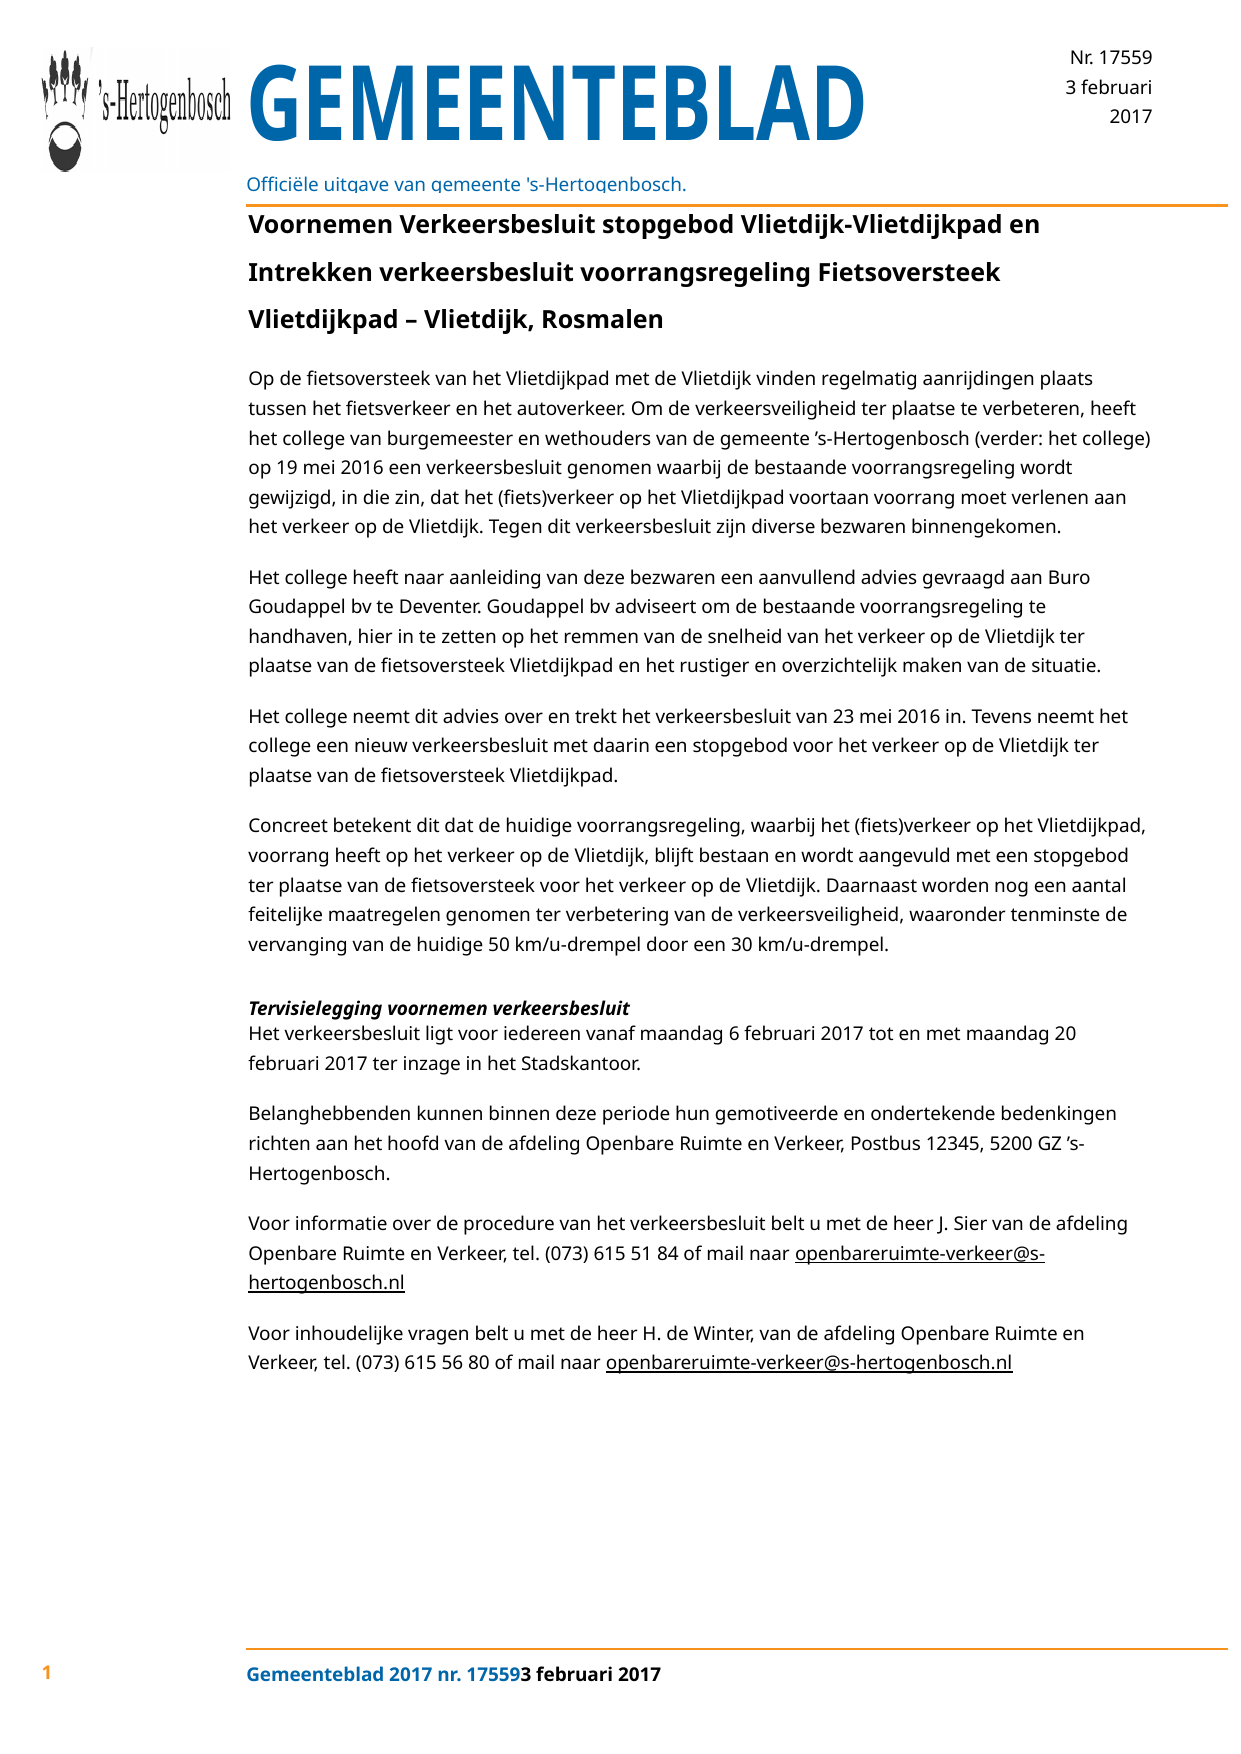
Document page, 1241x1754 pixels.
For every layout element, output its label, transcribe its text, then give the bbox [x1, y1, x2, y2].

picture [41, 47, 231, 172]
text Het college neemt dit advies over en trekt het verkeersbesluit van 23 mei 2016 in. Tevens neemt het college een nieuw verkeersbesluit met daarin een stopgebod voor het verkeer op de Vlietdijk ter plaatse van de fietsoversteek Vlietdijkpad. [248, 703, 1152, 788]
text Voor inhoudelijke vragen belt u met de heer H. de Winter, van de afdeling Openbare Ruimte en Verkeer, tel. (073) 615 56 80 of mail naar openbareruimte-verkeer@s-hertogenbosch.nl [248, 1320, 1152, 1375]
text Het college heeft naar aanleiding van deze bezwaren een aanvullend advies gevraagd aan Buro Goudappel bv te Deventer. Goudappel bv adviseert om de bestaande voorrangsregeling te handhaven, hier in te zetten op het remmen van de snelheid van het verkeer op de Vlietdijk ter plaatse van de fietsoversteek Vlietdijkpad en het rustiger en overzichtelijk maken van de situatie. [248, 564, 1152, 678]
text Belanghebbenden kunnen binnen deze periode hun gemotiveerde en ondertekende bedenkingen richten aan het hoofd van de afdeling Openbare Ruimte en Verkeer, Postbus 12345, 5200 GZ ’s-Hertogenbosch. [248, 1101, 1152, 1186]
text Tervisielegging voornemen verkeersbesluit [248, 995, 1152, 1021]
text Op de fietsoversteek van het Vlietdijkpad met de Vlietdijk vinden regelmatig aanrijdingen plaats tussen het fietsverkeer en het autoverkeer. Om de verkeersveiligheid ter plaatse te verbeteren, heeft het college van burgemeester en wethouders van de gemeente ’s-Hertogenbosch (verder: het college) op 19 mei 2016 een verkeersbesluit genomen waarbij de bestaande voorrangsregeling wordt gewijzigd, in die zin, dat het (fiets)verkeer op het Vlietdijkpad voortaan voorrang moet verlenen aan het verkeer op de Vlietdijk. Tegen dit verkeersbesluit zijn diverse bezwaren binnengekomen. [248, 366, 1152, 539]
text Voor informatie over de procedure van het verkeersbesluit belt u met de heer J. Sier van de afdeling Openbare Ruimte en Verkeer, tel. (073) 615 51 84 of mail naar openbareruimte-verkeer@s-hertogenbosch.nl [248, 1210, 1152, 1295]
text Concreet betekent dit dat de huidige voorrangsregeling, waarbij het (fiets)verkeer op het Vlietdijkpad, voorrang heeft op het verkeer op de Vlietdijk, blijft bestaan en wordt aangevuld met een stopgebod ter plaatse van de fietsoversteek voor het verkeer op de Vlietdijk. Daarnaast worden nog een aantal feitelijke maatregelen genomen ter verbetering van de verkeersveiligheid, waaronder tenminste de vervanging van de huidige 50 km/u-drempel door een 30 km/u-drempel. [248, 813, 1152, 957]
text Voornemen Verkeersbesluit stopgebod Vlietdijk-Vlietdijkpad en Intrekken verkeersbesluit voorrangsregeling Fietsoversteek Vlietdijkpad – Vlietdijk, Rosmalen [248, 207, 1152, 336]
text Het verkeersbesluit ligt voor iedereen vanaf maandag 6 februari 2017 tot en met maandag 20 februari 2017 ter inzage in het Stadskantoor. [248, 1021, 1152, 1076]
